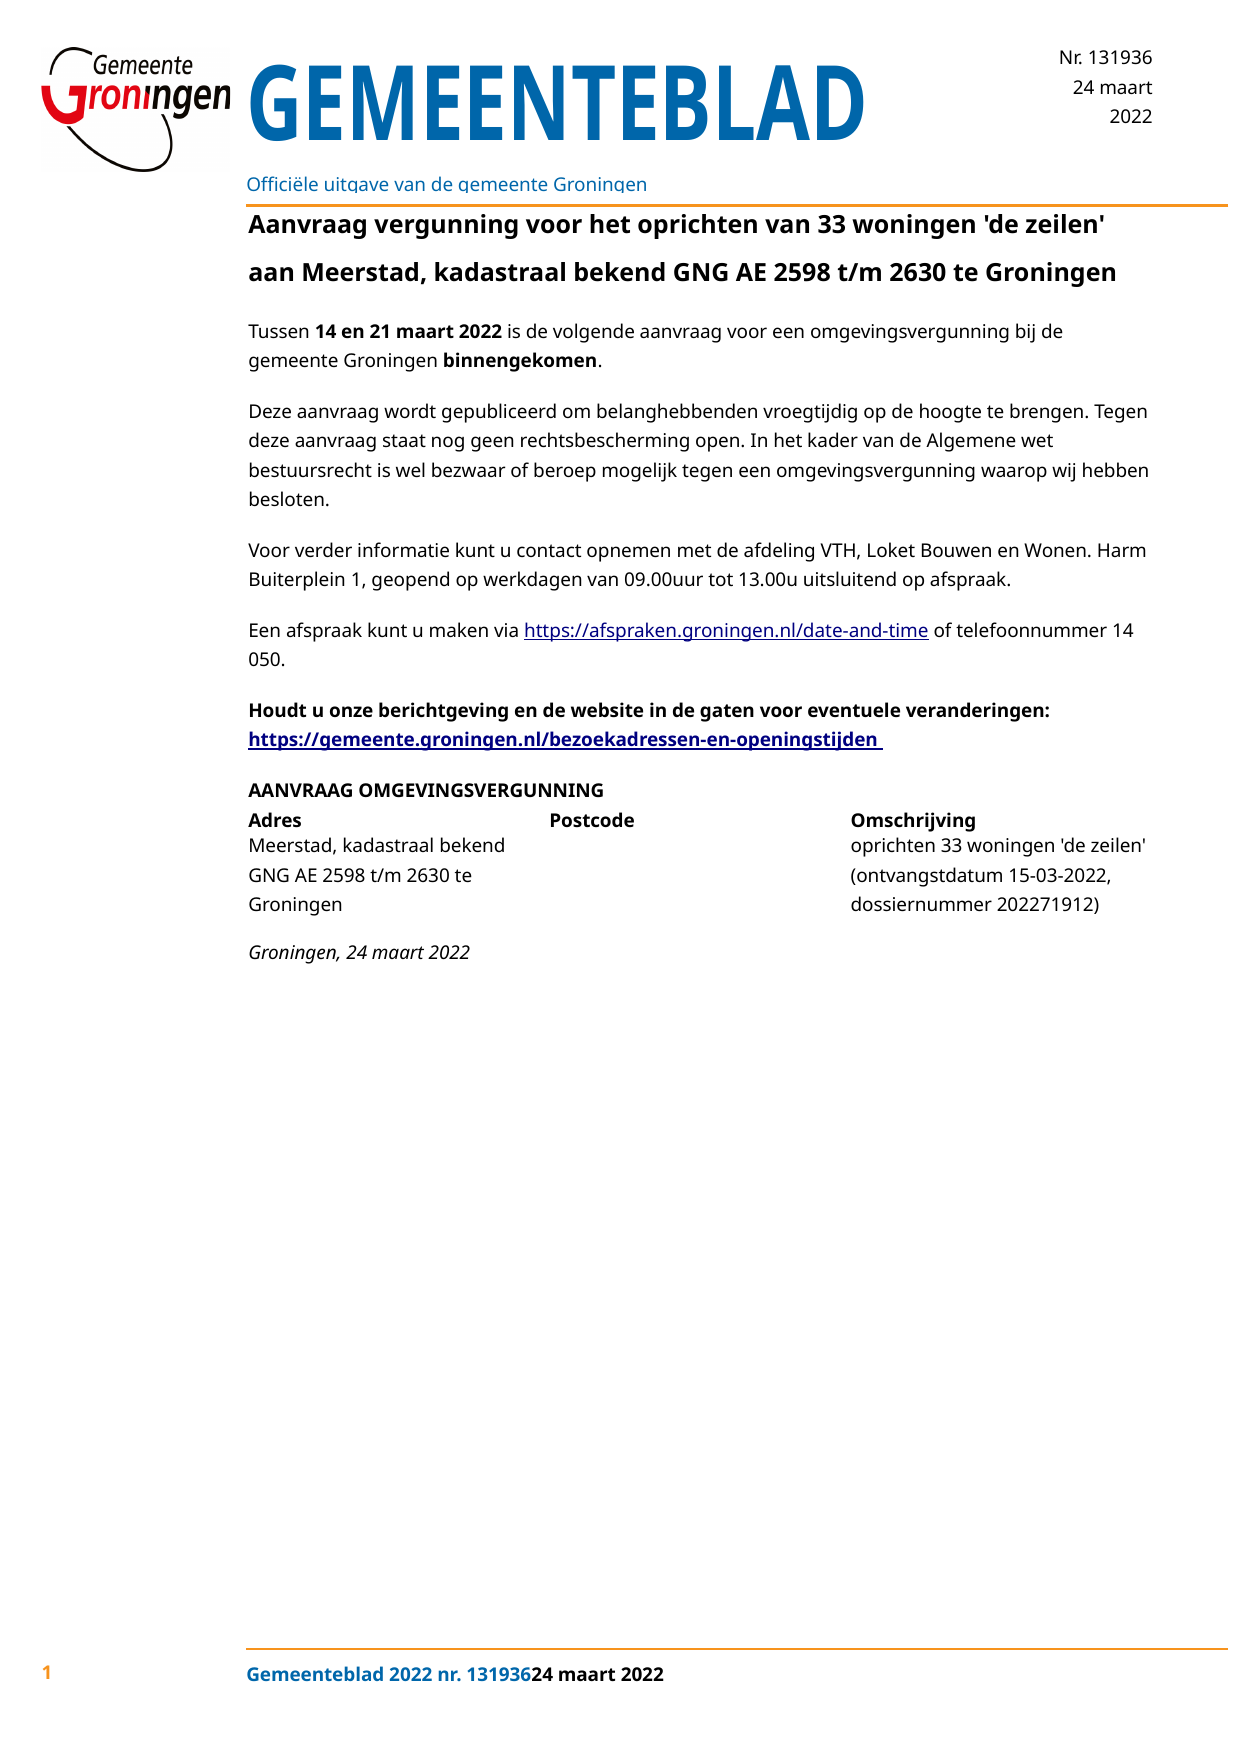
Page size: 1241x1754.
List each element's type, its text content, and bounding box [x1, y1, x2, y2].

table_header Adres [248, 807, 549, 832]
picture [41, 47, 231, 172]
text Een afspraak kunt u maken via https://afspraken.groningen.nl/date-and-time of telefoonnummer 14 050. [248, 617, 1152, 672]
table_header Postcode [549, 807, 850, 832]
text Tussen 14 en 21 maart 2022 is de volgende aanvraag voor een omgevingsvergunning bij de gemeente Groningen binnengekomen. [248, 318, 1152, 373]
table_cell oprichten 33 woningen 'de zeilen' (ontvangstdatum 15-03-2022, dossiernummer 202271912) [850, 833, 1152, 917]
text Aanvraag vergunning voor het oprichten van 33 woningen 'de zeilen' aan Meerstad, kadastraal bekend GNG AE 2598 t/m 2630 te Groningen [248, 207, 1152, 288]
table_header Omschrijving [850, 807, 1152, 832]
text AANVRAAG OMGEVINGSVERGUNNING [248, 777, 1152, 803]
text Deze aanvraag wordt gepubliceerd om belanghebbenden vroegtijdig op de hoogte te brengen. Tegen deze aanvraag staat nog geen rechtsbescherming open. In het kader van de Algemene wet bestuursrecht is wel bezwaar of beroep mogelijk tegen een omgevingsvergunning waarop wij hebben besloten. [248, 398, 1152, 512]
table_cell [549, 833, 850, 917]
text Houdt u onze berichtgeving en de website in de gaten voor eventuele veranderingen: https://gemeente.groningen.nl/bezoekadressen-en-openingstijden [248, 697, 1152, 752]
text Voor verder informatie kunt u contact opnemen met de afdeling VTH, Loket Bouwen en Wonen. Harm Buiterplein 1, geopend op werkdagen van 09.00uur tot 13.00u uitsluitend op afspraak. [248, 537, 1152, 592]
table_cell Meerstad, kadastraal bekend GNG AE 2598 t/m 2630 te Groningen [248, 833, 549, 917]
text Groningen, 24 maart 2022 [248, 939, 1152, 964]
